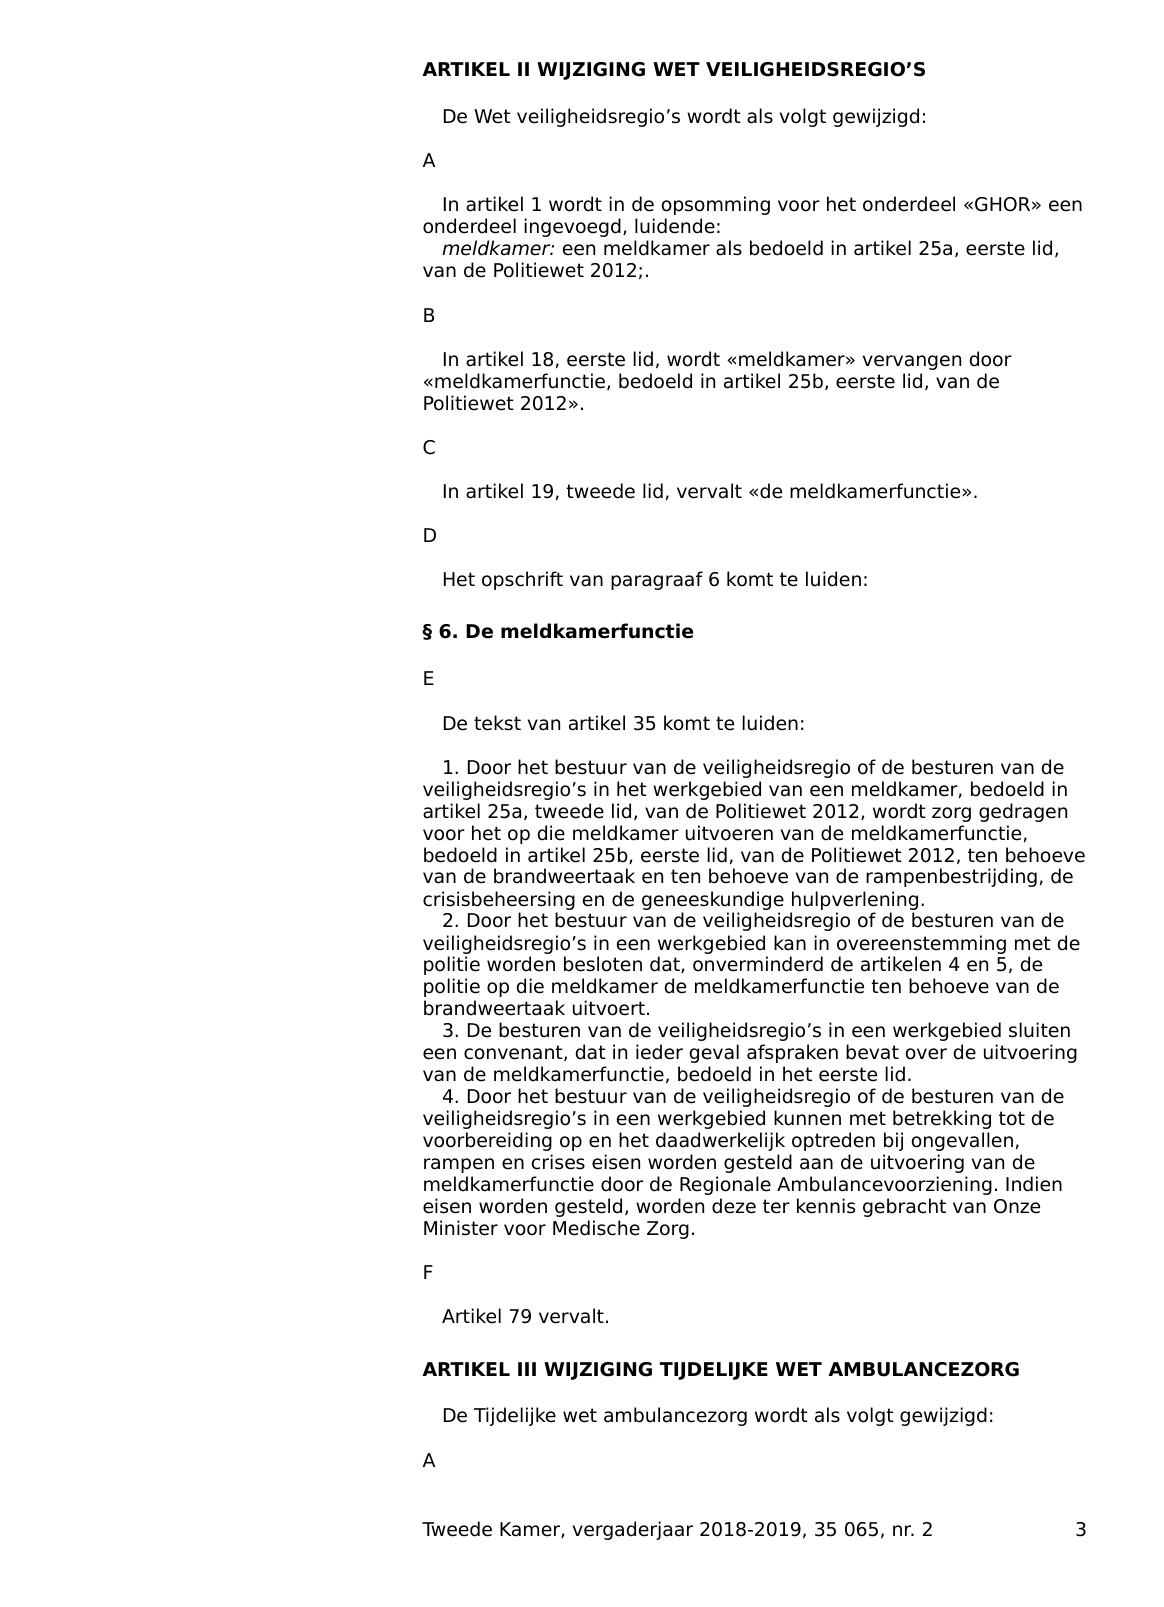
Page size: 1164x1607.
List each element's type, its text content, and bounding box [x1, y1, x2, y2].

text In artikel 1 wordt in de opsomming voor het onderdeel «GHOR» een onderdeel ingevoegd, luidende: [422, 194, 1087, 238]
text A [422, 1449, 1087, 1472]
text 2. Door het bestuur van de veiligheidsregio of de besturen van de veiligheidsregio’s in een werkgebied kan in overeenstemming met de politie worden besloten dat, onverminderd de artikelen 4 en 5, de politie op die meldkamer de meldkamerfunctie ten behoeve van de brandweertaak uitvoert. [422, 910, 1087, 1020]
text 1. Door het bestuur van de veiligheidsregio of de besturen van de veiligheidsregio’s in het werkgebied van een meldkamer, bedoeld in artikel 25a, tweede lid, van de Politiewet 2012, wordt zorg gedragen voor het op die meldkamer uitvoeren van de meldkamerfunctie, bedoeld in artikel 25b, eerste lid, van de Politiewet 2012, ten behoeve van de brandweertaak en ten behoeve van de rampenbestrijding, de crisisbeheersing en de geneeskundige hulpverlening. [422, 757, 1087, 910]
subtitle § 6. De meldkamerfunctie [422, 621, 1087, 643]
text In artikel 18, eerste lid, wordt «meldkamer» vervangen door «meldkamerfunctie, bedoeld in artikel 25b, eerste lid, van de Politiewet 2012». [422, 349, 1087, 414]
text 4. Door het bestuur van de veiligheidsregio of de besturen van de veiligheidsregio’s in een werkgebied kunnen met betrekking tot de voorbereiding op en het daadwerkelijk optreden bij ongevallen, rampen en crises eisen worden gesteld aan de uitvoering van de meldkamerfunctie door de Regionale Ambulancevoorziening. Indien eisen worden gesteld, worden deze ter kennis gebracht van Onze Minister voor Medische Zorg. [422, 1086, 1087, 1240]
subtitle ARTIKEL III WIJZIGING TIJDELIJKE WET AMBULANCEZORG [422, 1358, 1087, 1380]
text A [422, 150, 1087, 172]
text Artikel 79 vervalt. [422, 1306, 1087, 1328]
text C [422, 437, 1087, 459]
text E [422, 668, 1087, 690]
text De Tijdelijke wet ambulancezorg wordt als volgt gewijzigd: [422, 1405, 1087, 1427]
text F [422, 1262, 1087, 1284]
text In artikel 19, tweede lid, vervalt «de meldkamerfunctie». [422, 481, 1087, 503]
text meldkamer: een meldkamer als bedoeld in artikel 25a, eerste lid, van de Politiewet 2012;. [422, 238, 1087, 282]
text De Wet veiligheidsregio’s wordt als volgt gewijzigd: [422, 106, 1087, 128]
text Het opschrift van paragraaf 6 komt te luiden: [422, 569, 1087, 591]
text De tekst van artikel 35 komt te luiden: [422, 712, 1087, 734]
text D [422, 525, 1087, 547]
text 3. De besturen van de veiligheidsregio’s in een werkgebied sluiten een convenant, dat in ieder geval afspraken bevat over de uitvoering van de meldkamerfunctie, bedoeld in het eerste lid. [422, 1020, 1087, 1086]
subtitle ARTIKEL II WIJZIGING WET VEILIGHEIDSREGIO’S [422, 59, 1087, 81]
text B [422, 304, 1087, 326]
